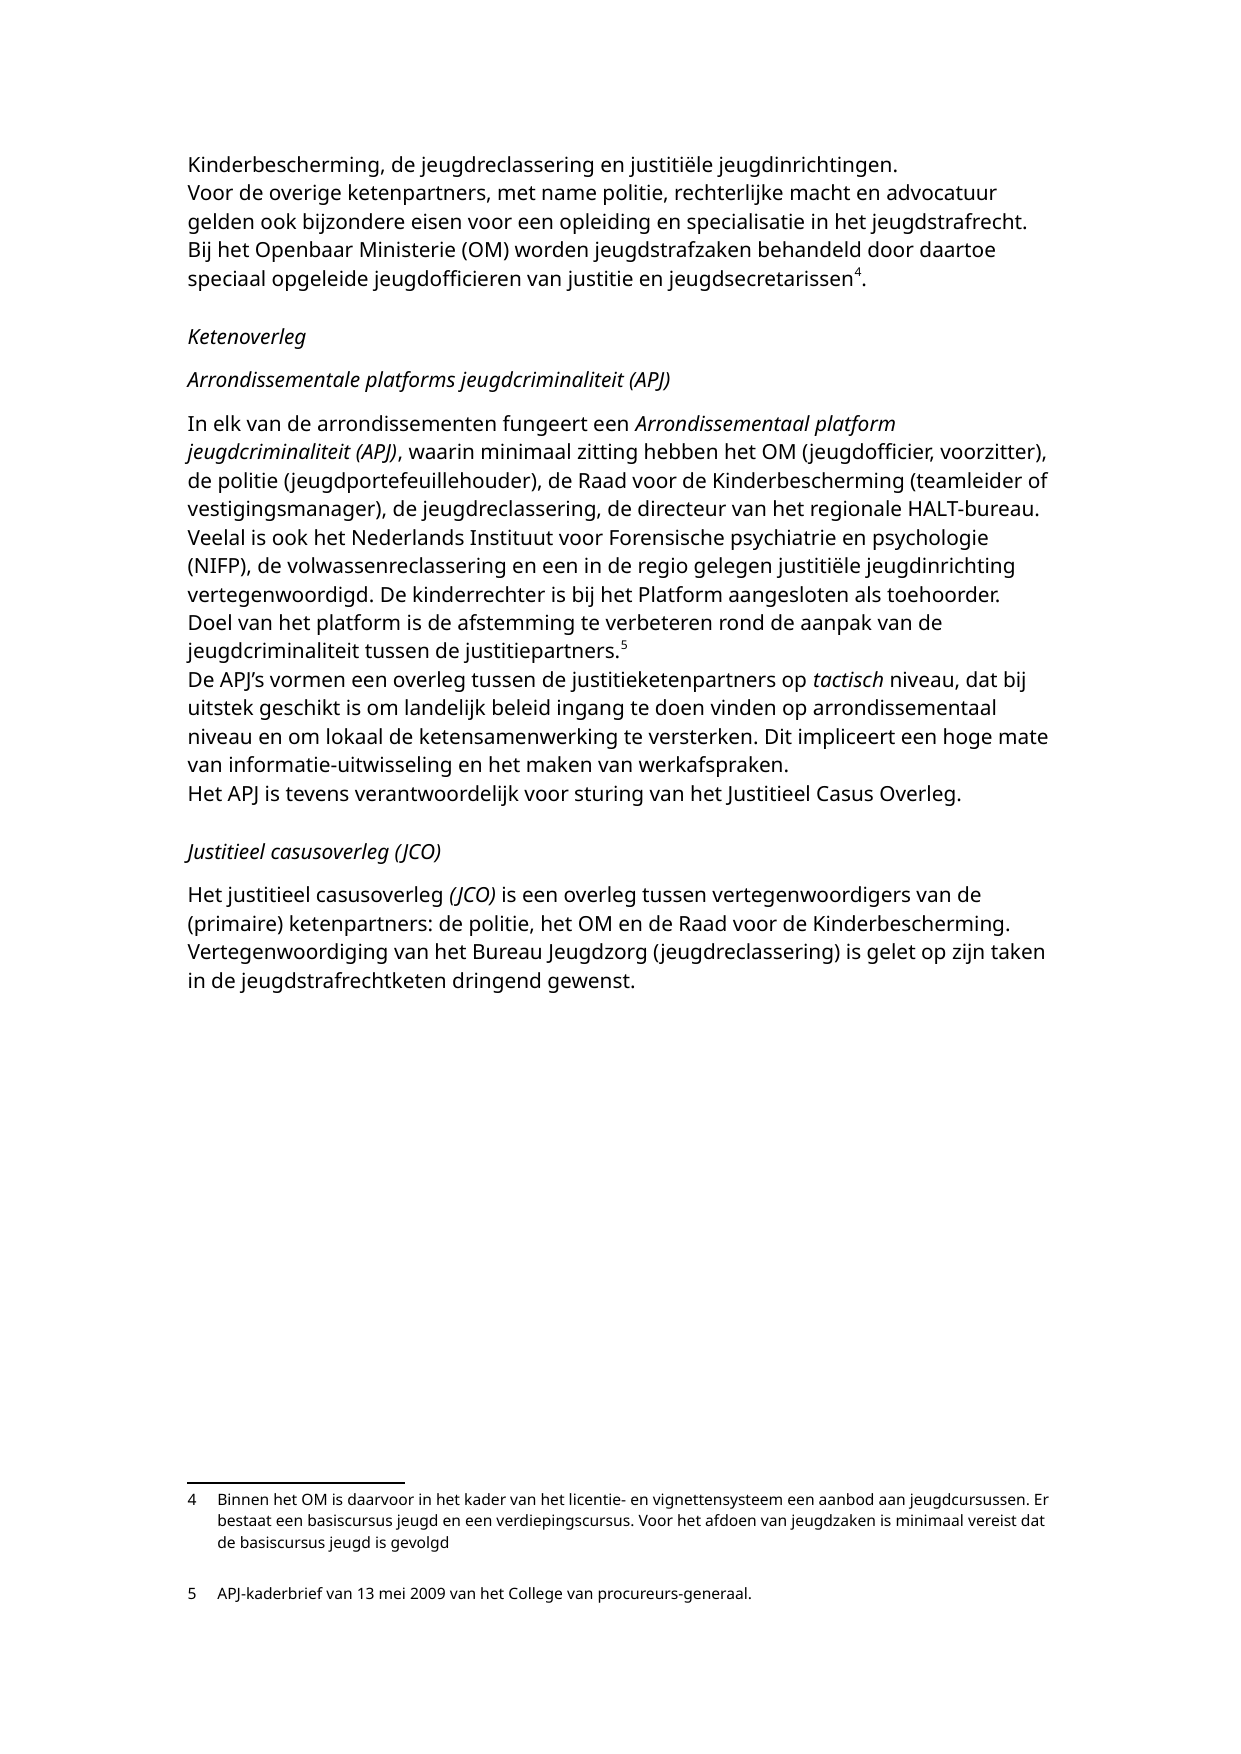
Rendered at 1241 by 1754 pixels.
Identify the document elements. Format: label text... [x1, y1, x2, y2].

text Bij het Openbaar Ministerie (OM) worden jeugdstrafzaken behandeld door daartoe speciaal opgeleide jeugdofficieren van justitie en jeugdsecretarissen. [187, 235, 1053, 292]
text Ketenoverleg [187, 322, 1053, 351]
text De APJ’s vormen een overleg tussen de justitieketenpartners op tactisch niveau, dat bij uitstek geschikt is om landelijk beleid ingang te doen vinden op arrondissementaal niveau en om lokaal de ketensamenwerking te versterken. Dit impliceert een hoge mate van informatie-uitwisseling en het maken van werkafspraken. [187, 665, 1053, 779]
text In elk van de arrondissementen fungeert een Arrondissementaal platform jeugdcriminaliteit (APJ), waarin minimaal zitting hebben het OM (jeugdofficier, voorzitter), de politie (jeugdportefeuillehouder), de Raad voor de Kinderbescherming (teamleider of vestigingsmanager), de jeugdreclassering, de directeur van het regionale HALT-bureau. Veelal is ook het Nederlands Instituut voor Forensische psychiatrie en psychologie (NIFP), de volwassenreclassering en een in de regio gelegen justitiële jeugdinrichting vertegenwoordigd. De kinderrechter is bij het Platform aangesloten als toehoorder. [187, 409, 1053, 608]
text Justitieel casusoverleg (JCO) [187, 837, 1053, 866]
text Kinderbescherming, de jeugdreclassering en justitiële jeugdinrichtingen. [187, 150, 1053, 178]
text Het justitieel casusoverleg (JCO) is een overleg tussen vertegenwoordigers van de (primaire) ketenpartners: de politie, het OM en de Raad voor de Kinderbescherming. Vertegenwoordiging van het Bureau Jeugdzorg (jeugdreclassering) is gelet op zijn taken in de jeugdstrafrechtketen dringend gewenst. [187, 881, 1053, 994]
text Arrondissementale platforms jeugdcriminaliteit (APJ) [187, 366, 1053, 394]
text Doel van het platform is de afstemming te verbeteren rond de aanpak van de jeugdcriminaliteit tussen de justitiepartners. [187, 608, 1053, 665]
text Binnen het OM is daarvoor in het kader van het licentie- en vignettensysteem een aanbod aan jeugdcursussen. Er bestaat een basiscursus jeugd en een verdiepingscursus. Voor het afdoen van jeugdzaken is minimaal vereist dat de basiscursus jeugd is gevolgd [187, 1432, 1053, 1545]
text Voor de overige ketenpartners, met name politie, rechterlijke macht en advocatuur gelden ook bijzondere eisen voor een opleiding en specialisatie in het jeugdstrafrecht. [187, 178, 1053, 235]
text APJ-kaderbrief van 13 mei 2009 van het College van procureurs-generaal. [187, 1575, 1053, 1604]
text Het APJ is tevens verantwoordelijk voor sturing van het Justitieel Casus Overleg. [187, 779, 1053, 807]
